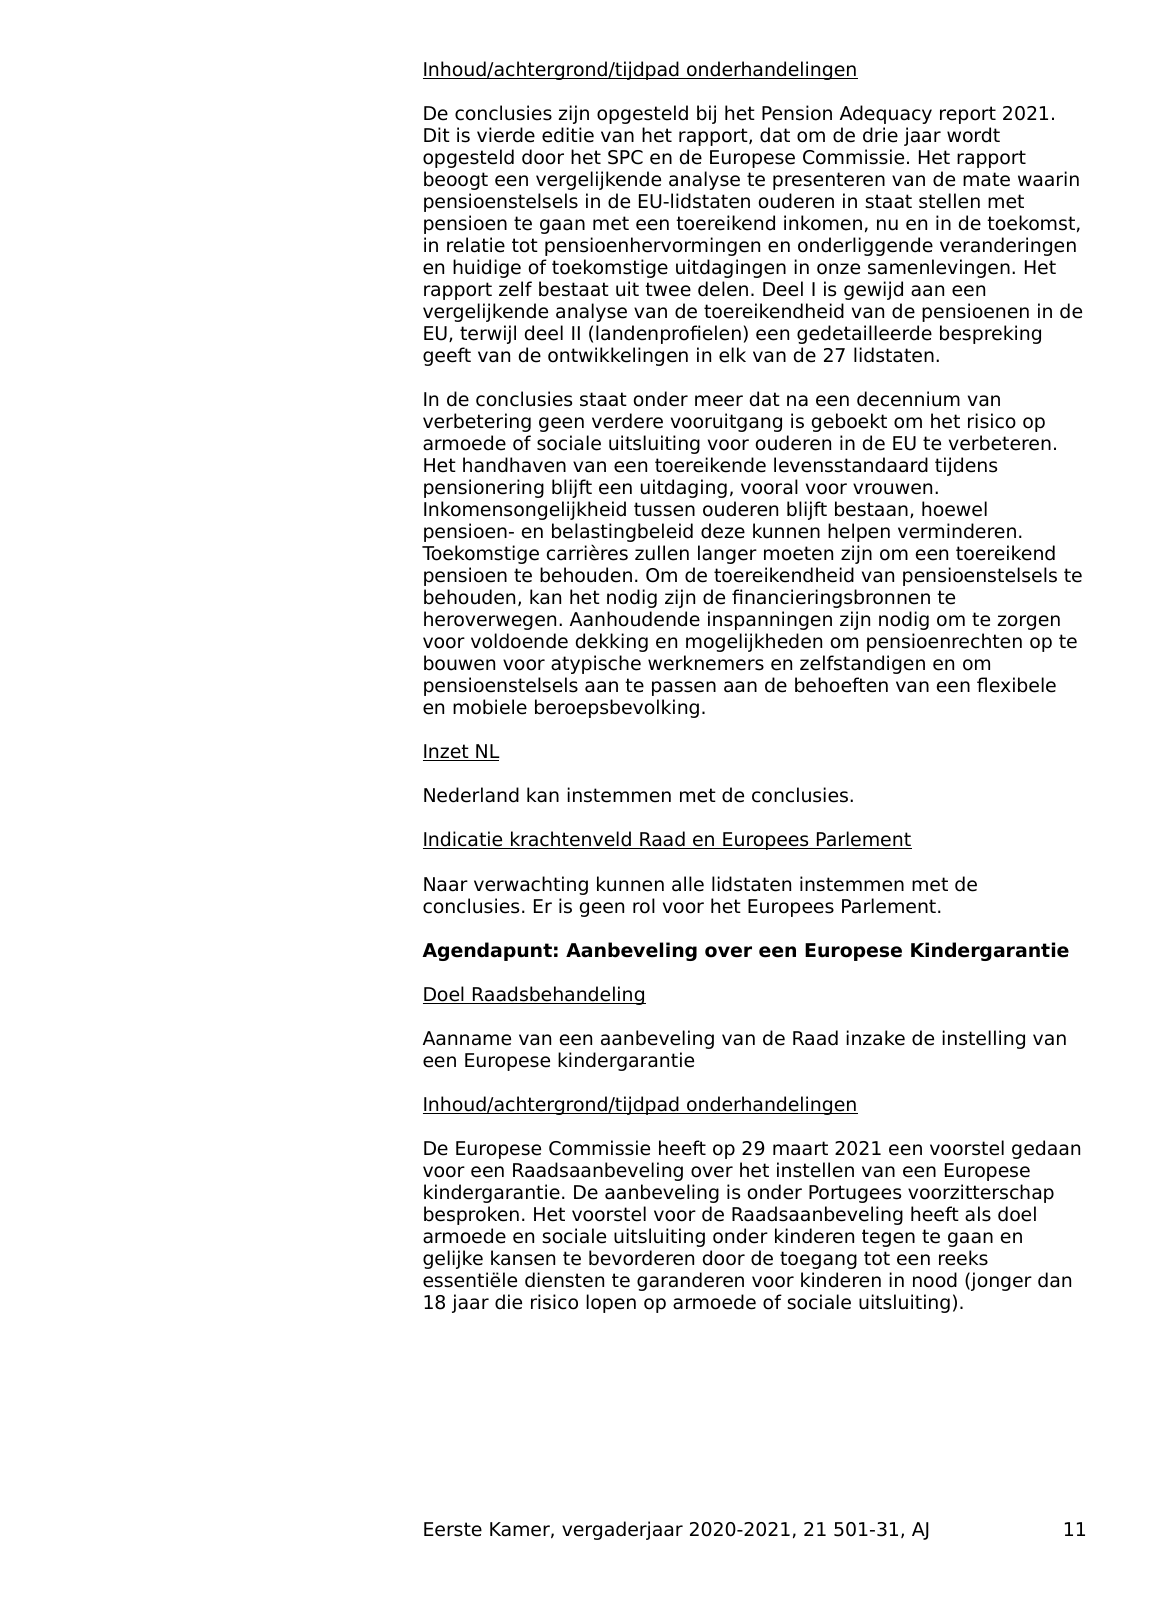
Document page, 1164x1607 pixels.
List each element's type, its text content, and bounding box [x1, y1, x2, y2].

text In de conclusies staat onder meer dat na een decennium van verbetering geen verdere vooruitgang is geboekt om het risico op armoede of sociale uitsluiting voor ouderen in de EU te verbeteren. Het handhaven van een toereikende levensstandaard tijdens pensionering blijft een uitdaging, vooral voor vrouwen. Inkomensongelijkheid tussen ouderen blijft bestaan, hoewel pensioen- en belastingbeleid deze kunnen helpen verminderen. Toekomstige carrières zullen langer moeten zijn om een toereikend pensioen te behouden. Om de toereikendheid van pensioenstelsels te behouden, kan het nodig zijn de financieringsbronnen te heroverwegen. Aanhoudende inspanningen zijn nodig om te zorgen voor voldoende dekking en mogelijkheden om pensioenrechten op te bouwen voor atypische werknemers en zelfstandigen en om pensioenstelsels aan te passen aan de behoeften van een flexibele en mobiele beroepsbevolking. [422, 389, 1087, 719]
text De conclusies zijn opgesteld bij het Pension Adequacy report 2021. Dit is vierde editie van het rapport, dat om de drie jaar wordt opgesteld door het SPC en de Europese Commissie. Het rapport beoogt een vergelijkende analyse te presenteren van de mate waarin pensioenstelsels in de EU-lidstaten ouderen in staat stellen met pensioen te gaan met een toereikend inkomen, nu en in de toekomst, in relatie tot pensioenhervormingen en onderliggende veranderingen en huidige of toekomstige uitdagingen in onze samenlevingen. Het rapport zelf bestaat uit twee delen. Deel I is gewijd aan een vergelijkende analyse van de toereikendheid van de pensioenen in de EU, terwijl deel II (landenprofielen) een gedetailleerde bespreking geeft van de ontwikkelingen in elk van de 27 lidstaten. [422, 103, 1087, 367]
subtitle Doel Raadsbehandeling [422, 984, 1087, 1006]
subtitle Indicatie krachtenveld Raad en Europees Parlement [422, 829, 1087, 851]
text Aanname van een aanbeveling van de Raad inzake de instelling van een Europese kindergarantie [422, 1028, 1087, 1072]
text Naar verwachting kunnen alle lidstaten instemmen met de conclusies. Er is geen rol voor het Europees Parlement. [422, 873, 1087, 917]
text Nederland kan instemmen met de conclusies. [422, 785, 1087, 807]
subtitle Inhoud/achtergrond/tijdpad onderhandelingen [422, 59, 1087, 81]
subtitle Inhoud/achtergrond/tijdpad onderhandelingen [422, 1094, 1087, 1116]
text De Europese Commissie heeft op 29 maart 2021 een voorstel gedaan voor een Raadsaanbeveling over het instellen van een Europese kindergarantie. De aanbeveling is onder Portugees voorzitterschap besproken. Het voorstel voor de Raadsaanbeveling heeft als doel armoede en sociale uitsluiting onder kinderen tegen te gaan en gelijke kansen te bevorderen door de toegang tot een reeks essentiële diensten te garanderen voor kinderen in nood (jonger dan 18 jaar die risico lopen op armoede of sociale uitsluiting). [422, 1138, 1087, 1314]
subtitle Inzet NL [422, 741, 1087, 763]
subtitle Agendapunt: Aanbeveling over een Europese Kindergarantie [422, 940, 1087, 962]
